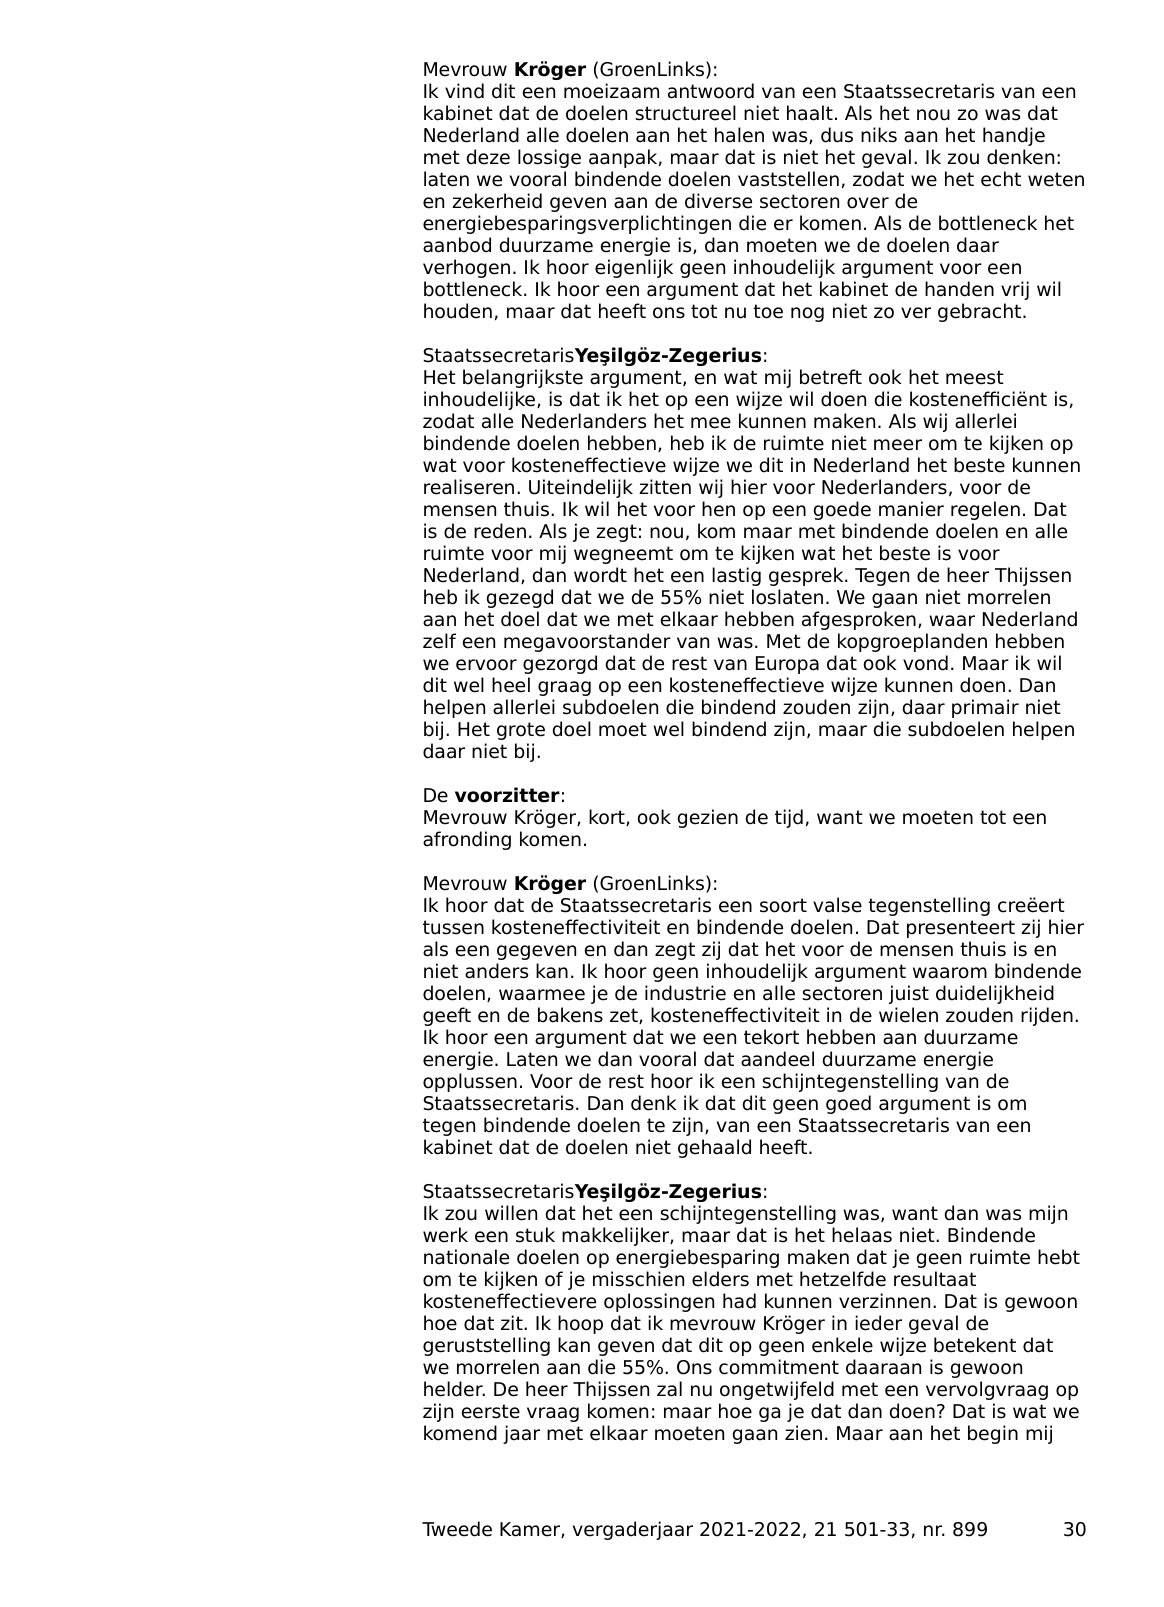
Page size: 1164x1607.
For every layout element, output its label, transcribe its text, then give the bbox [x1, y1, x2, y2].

text StaatssecretarisYeşilgöz-Zegerius: [422, 1181, 1087, 1203]
text Mevrouw Kröger, kort, ook gezien de tijd, want we moeten tot een afronding komen. [422, 807, 1087, 851]
text Ik zou willen dat het een schijntegenstelling was, want dan was mijn werk een stuk makkelijker, maar dat is het helaas niet. Bindende nationale doelen op energiebesparing maken dat je geen ruimte hebt om te kijken of je misschien elders met hetzelfde resultaat kosteneffectievere oplossingen had kunnen verzinnen. Dat is gewoon hoe dat zit. Ik hoop dat ik mevrouw Kröger in ieder geval de geruststelling kan geven dat dit op geen enkele wijze betekent dat we morrelen aan die 55%. Ons commitment daaraan is gewoon helder. De heer Thijssen zal nu ongetwijfeld met een vervolgvraag op zijn eerste vraag komen: maar hoe ga je dat dan doen? Dat is wat we komend jaar met elkaar moeten gaan zien. Maar aan het begin mij [422, 1203, 1087, 1444]
text Het belangrijkste argument, en wat mij betreft ook het meest inhoudelijke, is dat ik het op een wijze wil doen die kostenefficiënt is, zodat alle Nederlanders het mee kunnen maken. Als wij allerlei bindende doelen hebben, heb ik de ruimte niet meer om te kijken op wat voor kosteneffectieve wijze we dit in Nederland het beste kunnen realiseren. Uiteindelijk zitten wij hier voor Nederlanders, voor de mensen thuis. Ik wil het voor hen op een goede manier regelen. Dat is de reden. Als je zegt: nou, kom maar met bindende doelen en alle ruimte voor mij wegneemt om te kijken wat het beste is voor Nederland, dan wordt het een lastig gesprek. Tegen de heer Thijssen heb ik gezegd dat we de 55% niet loslaten. We gaan niet morrelen aan het doel dat we met elkaar hebben afgesproken, waar Nederland zelf een megavoorstander van was. Met de kopgroeplanden hebben we ervoor gezorgd dat de rest van Europa dat ook vond. Maar ik wil dit wel heel graag op een kosteneffectieve wijze kunnen doen. Dan helpen allerlei subdoelen die bindend zouden zijn, daar primair niet bij. Het grote doel moet wel bindend zijn, maar die subdoelen helpen daar niet bij. [422, 367, 1087, 763]
text Ik vind dit een moeizaam antwoord van een Staatssecretaris van een kabinet dat de doelen structureel niet haalt. Als het nou zo was dat Nederland alle doelen aan het halen was, dus niks aan het handje met deze lossige aanpak, maar dat is niet het geval. Ik zou denken: laten we vooral bindende doelen vaststellen, zodat we het echt weten en zekerheid geven aan de diverse sectoren over de energiebesparingsverplichtingen die er komen. Als de bottleneck het aanbod duurzame energie is, dan moeten we de doelen daar verhogen. Ik hoor eigenlijk geen inhoudelijk argument voor een bottleneck. Ik hoor een argument dat het kabinet de handen vrij wil houden, maar dat heeft ons tot nu toe nog niet zo ver gebracht. [422, 81, 1087, 323]
text StaatssecretarisYeşilgöz-Zegerius: [422, 345, 1087, 367]
text Mevrouw Kröger (GroenLinks): [422, 873, 1087, 895]
text Mevrouw Kröger (GroenLinks): [422, 59, 1087, 81]
text De voorzitter: [422, 785, 1087, 807]
text Ik hoor dat de Staatssecretaris een soort valse tegenstelling creëert tussen kosteneffectiviteit en bindende doelen. Dat presenteert zij hier als een gegeven en dan zegt zij dat het voor de mensen thuis is en niet anders kan. Ik hoor geen inhoudelijk argument waarom bindende doelen, waarmee je de industrie en alle sectoren juist duidelijkheid geeft en de bakens zet, kosteneffectiviteit in de wielen zouden rijden. Ik hoor een argument dat we een tekort hebben aan duurzame energie. Laten we dan vooral dat aandeel duurzame energie opplussen. Voor de rest hoor ik een schijntegenstelling van de Staatssecretaris. Dan denk ik dat dit geen goed argument is om tegen bindende doelen te zijn, van een Staatssecretaris van een kabinet dat de doelen niet gehaald heeft. [422, 895, 1087, 1159]
